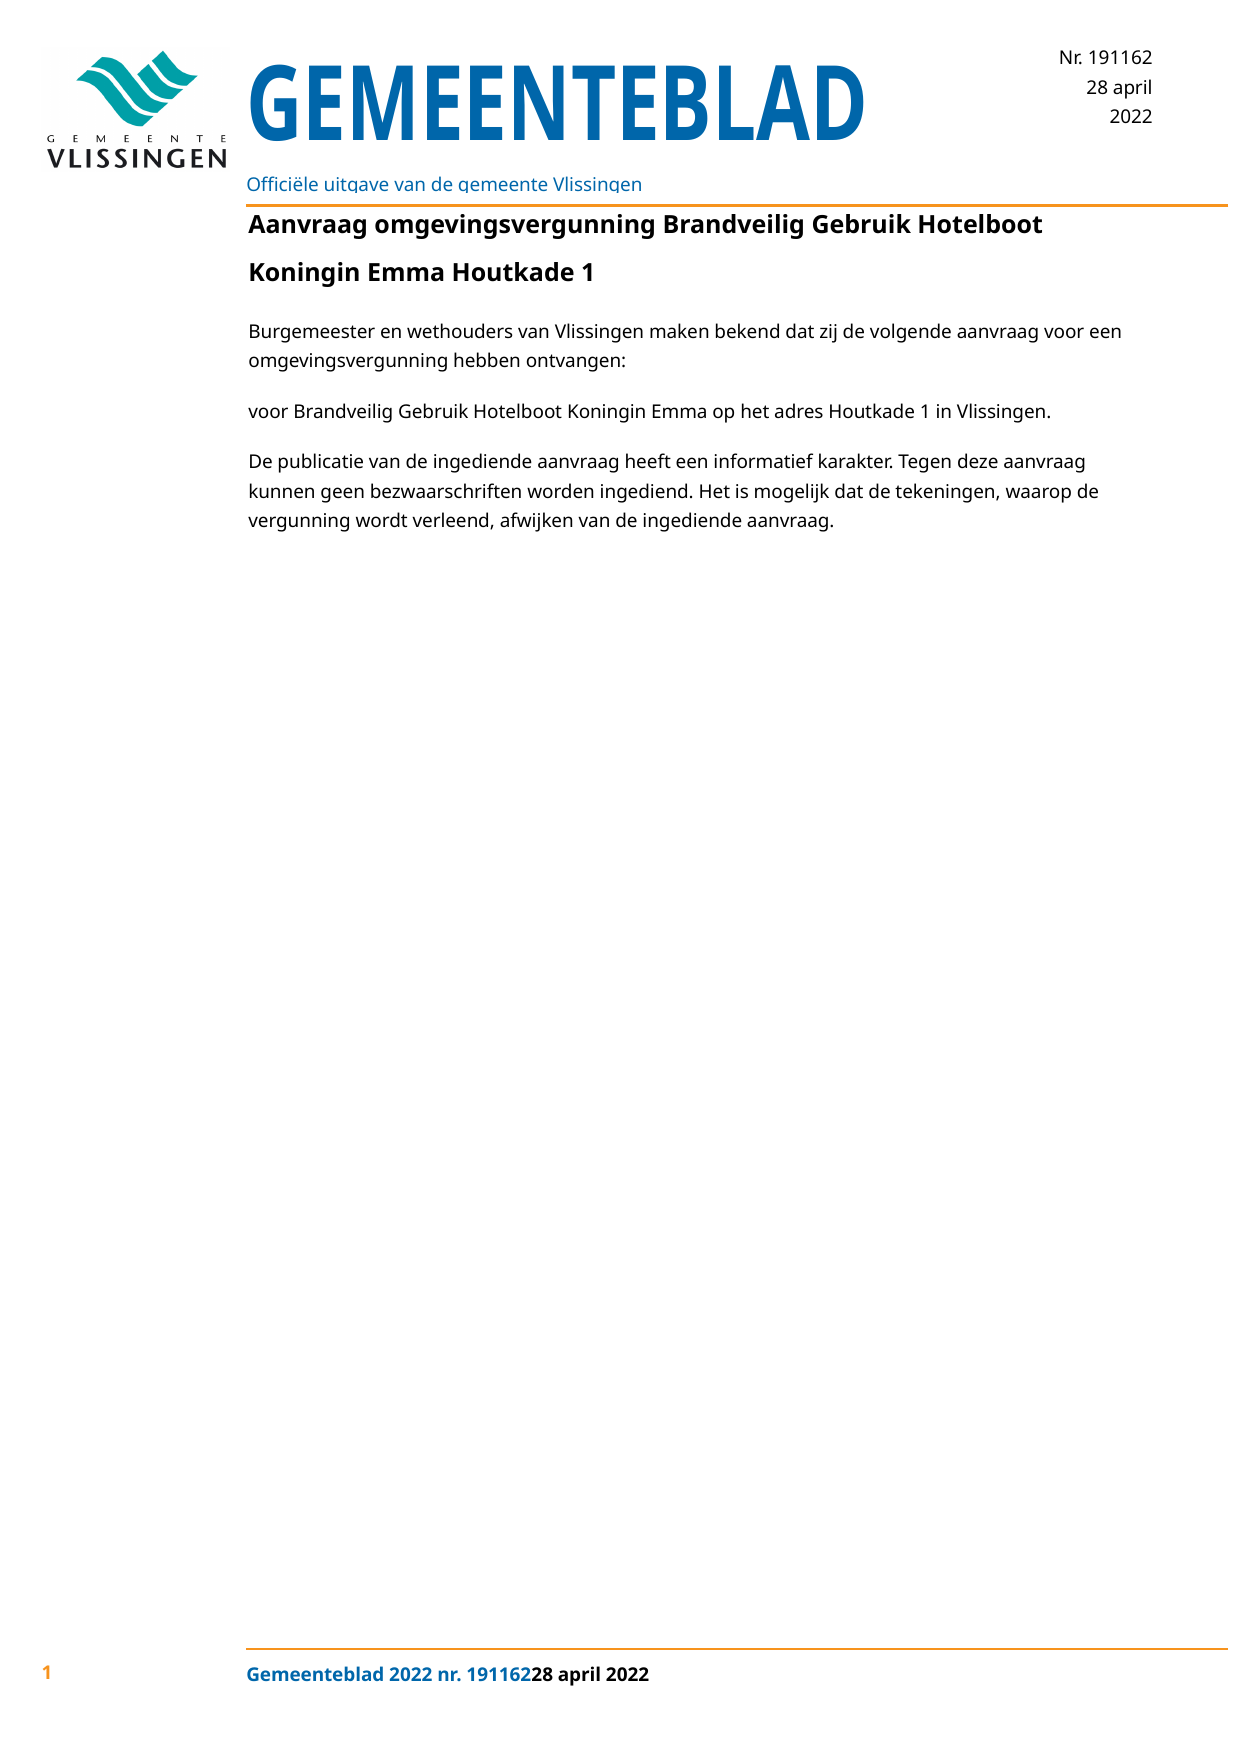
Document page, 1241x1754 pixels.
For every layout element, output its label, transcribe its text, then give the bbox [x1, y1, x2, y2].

text voor Brandveilig Gebruik Hotelboot Koningin Emma op het adres Houtkade 1 in Vlissingen. [248, 398, 1152, 424]
picture [41, 47, 231, 172]
text Aanvraag omgevingsvergunning Brandveilig Gebruik Hotelboot Koningin Emma Houtkade 1 [248, 207, 1152, 288]
text Burgemeester en wethouders van Vlissingen maken bekend dat zij de volgende aanvraag voor een omgevingsvergunning hebben ontvangen: [248, 318, 1152, 373]
text De publicatie van de ingediende aanvraag heeft een informatief karakter. Tegen deze aanvraag kunnen geen bezwaarschriften worden ingediend. Het is mogelijk dat de tekeningen, waarop de vergunning wordt verleend, afwijken van de ingediende aanvraag. [248, 448, 1152, 533]
